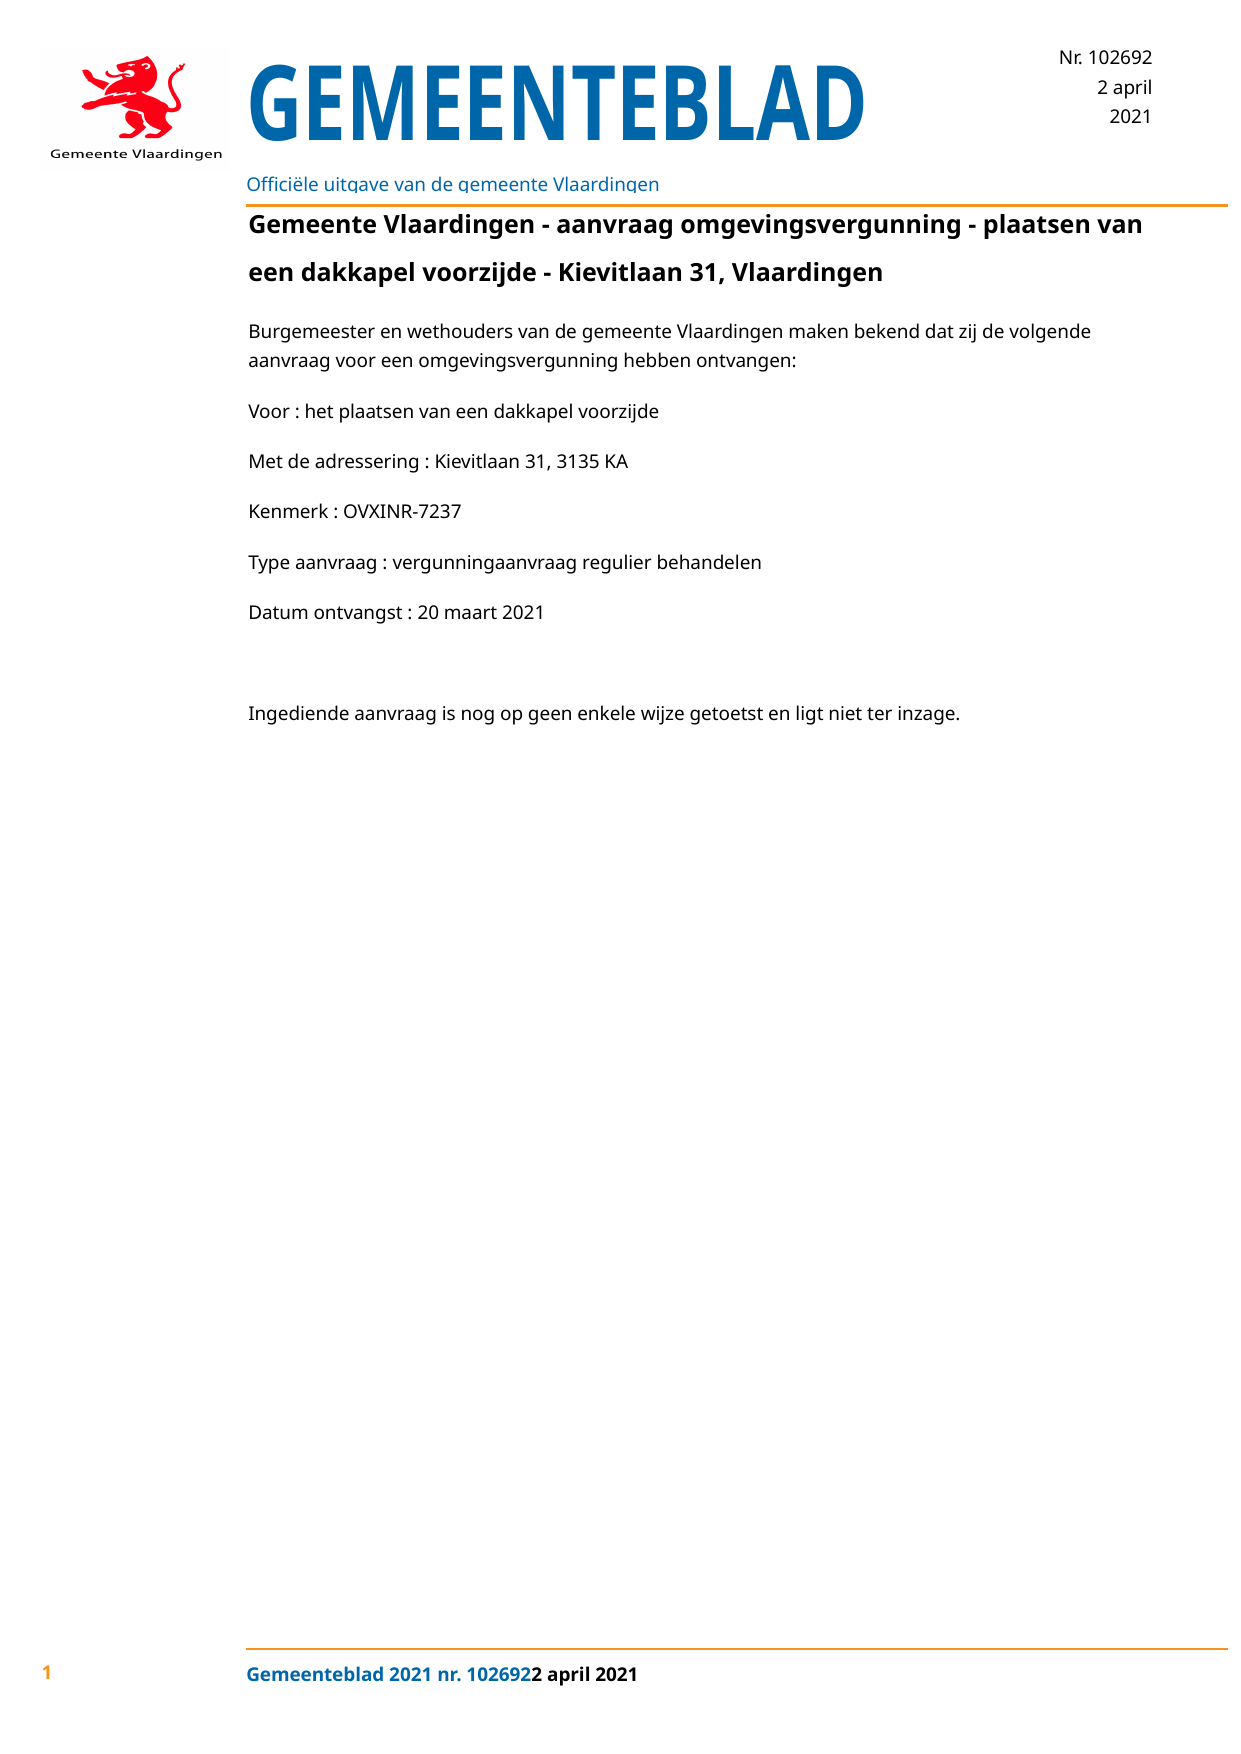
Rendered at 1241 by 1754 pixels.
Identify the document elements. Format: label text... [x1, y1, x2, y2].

picture [41, 47, 231, 172]
text Type aanvraag : vergunningaanvraag regulier behandelen [248, 549, 1152, 575]
text Kenmerk : OVXINR-7237 [248, 499, 1152, 524]
text Met de adressering : Kievitlaan 31, 3135 KA [248, 448, 1152, 474]
text Voor : het plaatsen van een dakkapel voorzijde [248, 398, 1152, 424]
text Burgemeester en wethouders van de gemeente Vlaardingen maken bekend dat zij de volgende aanvraag voor een omgevingsvergunning hebben ontvangen: [248, 318, 1152, 373]
text Datum ontvangst : 20 maart 2021 [248, 599, 1152, 625]
text Ingediende aanvraag is nog op geen enkele wijze getoetst en ligt niet ter inzage. [248, 700, 1152, 726]
text Gemeente Vlaardingen - aanvraag omgevingsvergunning - plaatsen van een dakkapel voorzijde - Kievitlaan 31, Vlaardingen [248, 207, 1152, 288]
